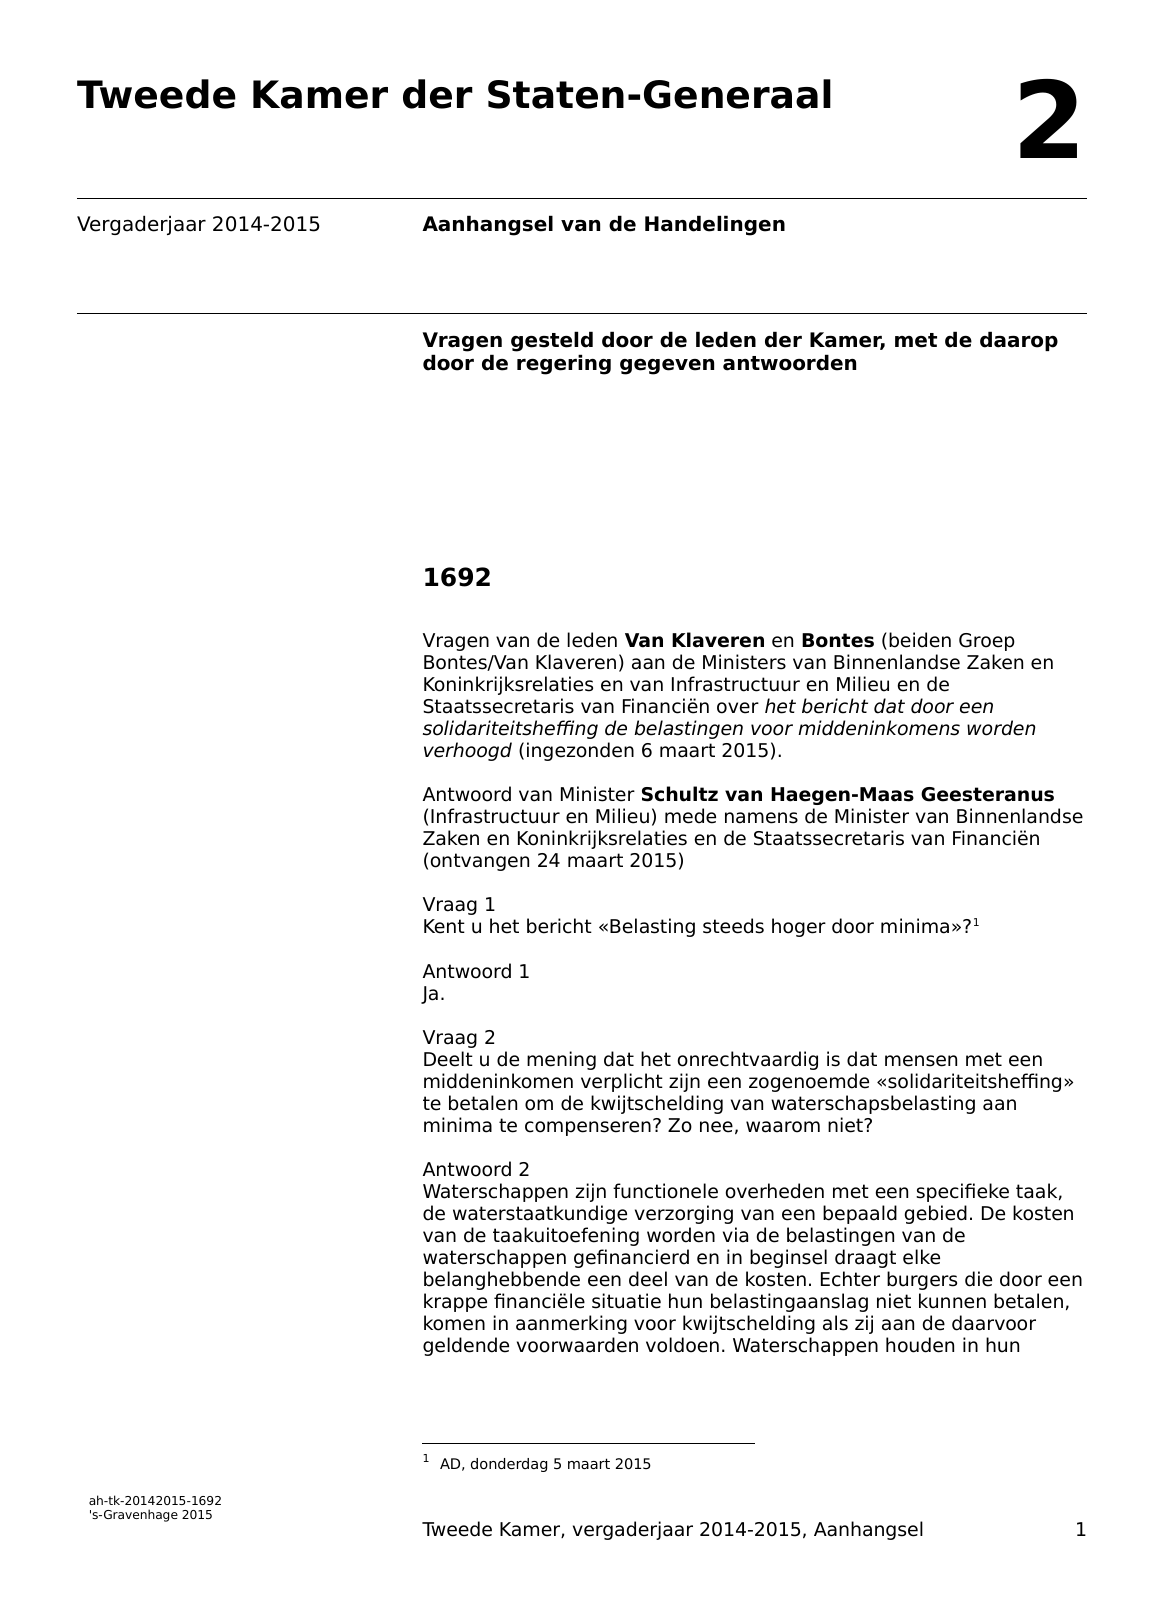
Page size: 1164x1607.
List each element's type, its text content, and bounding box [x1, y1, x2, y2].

text Vraag 2 [422, 1027, 1087, 1049]
text Antwoord 1 [422, 961, 1087, 982]
text 's-Gravenhage 2015 [88, 1508, 323, 1522]
text Antwoord van Minister Schultz van Haegen-Maas Geesteranus (Infrastructuur en Milieu) mede namens de Minister van Binnenlandse Zaken en Koninkrijksrelaties en de Staatssecretaris van Financiën (ontvangen 24 maart 2015) [422, 784, 1087, 872]
text Kent u het bericht «Belasting steeds hoger door minima»? [422, 916, 1087, 938]
text AD, donderdag 5 maart 2015 [422, 1452, 1087, 1474]
text Deelt u de mening dat het onrechtvaardig is dat mensen met een middeninkomen verplicht zijn een zogenoemde «solidariteitsheffing» te betalen om de kwijtschelding van waterschapsbelasting aan minima te compenseren? Zo nee, waarom niet? [422, 1049, 1087, 1137]
table_cell Vergaderjaar 2014-2015 [77, 199, 422, 313]
text Waterschappen zijn functionele overheden met een specifieke taak, de waterstaatkundige verzorging van een bepaald gebied. De kosten van de taakuitoefening worden via de belastingen van de waterschappen gefinancierd en in beginsel draagt elke belanghebbende een deel van de kosten. Echter burgers die door een krappe financiële situatie hun belastingaanslag niet kunnen betalen, komen in aanmerking voor kwijtschelding als zij aan de daarvoor geldende voorwaarden voldoen. Waterschappen houden in hun [422, 1181, 1087, 1357]
table_header Tweede Kamer der Staten-Generaal [77, 59, 886, 198]
text Antwoord 2 [422, 1159, 1087, 1181]
table_cell Aanhangsel van de Handelingen [422, 199, 1087, 313]
text Vraag 1 [422, 894, 1087, 916]
table_header 2 [886, 59, 1087, 198]
text 1692 [422, 563, 1087, 592]
text ah-tk-20142015-1692 [88, 1494, 323, 1508]
text Vragen van de leden Van Klaveren en Bontes (beiden Groep Bontes/Van Klaveren) aan de Ministers van Binnenlandse Zaken en Koninkrijksrelaties en van Infrastructuur en Milieu en de Staatssecretaris van Financiën over het bericht dat door een solidariteitsheffing de belastingen voor middeninkomens worden verhoogd (ingezonden 6 maart 2015). [422, 630, 1087, 762]
table_cell [77, 314, 422, 375]
text Ja. [422, 982, 1087, 1004]
table_cell Vragen gesteld door de leden der Kamer, met de daarop door de regering gegeven antwoorden [422, 314, 1087, 375]
